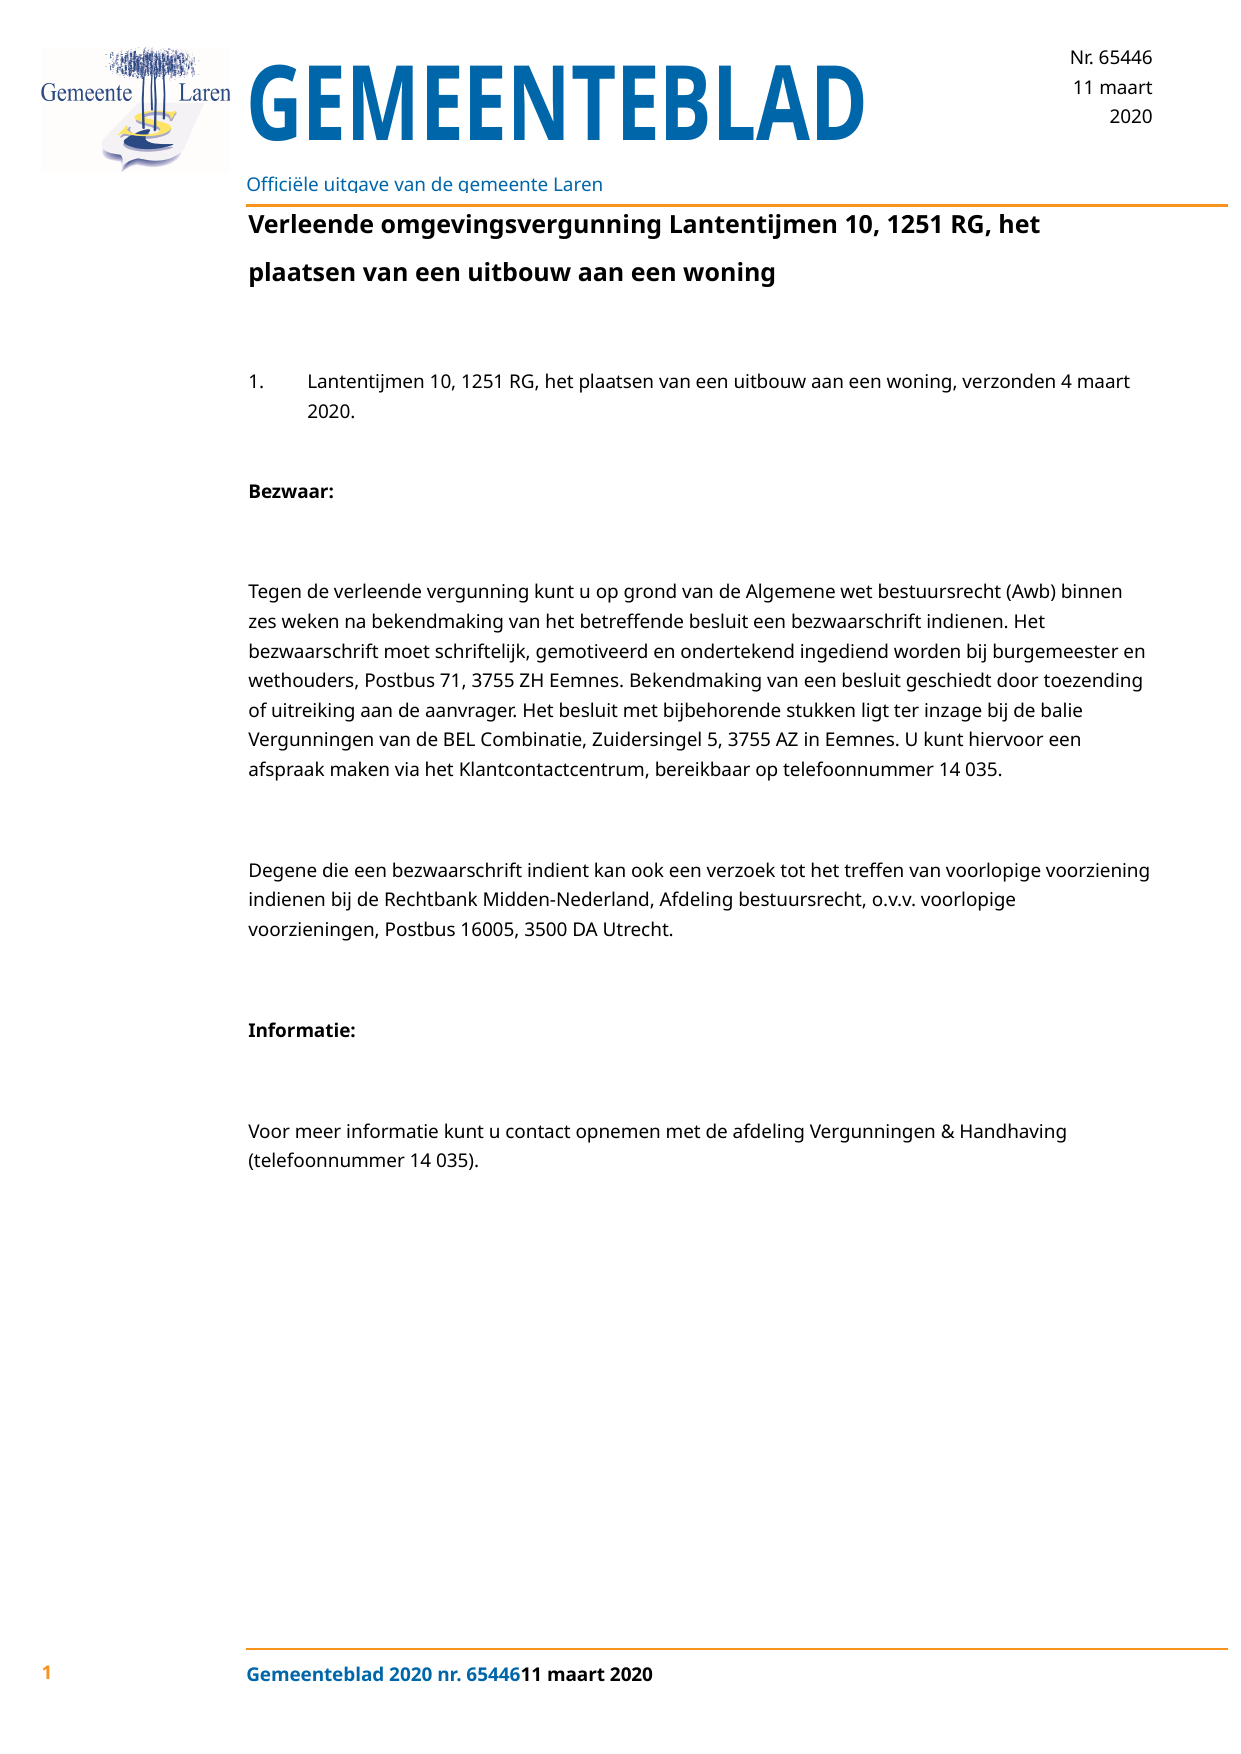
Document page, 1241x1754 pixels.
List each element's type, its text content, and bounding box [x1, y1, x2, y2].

text Voor meer informatie kunt u contact opnemen met de afdeling Vergunningen & Handhaving (telefoonnummer 14 035). [248, 1118, 1152, 1173]
text Tegen de verleende vergunning kunt u op grond van de Algemene wet bestuursrecht (Awb) binnen zes weken na bekendmaking van het betreffende besluit een bezwaarschrift indienen. Het bezwaarschrift moet schriftelijk, gemotiveerd en ondertekend ingediend worden bij burgemeester en wethouders, Postbus 71, 3755 ZH Eemnes. Bekendmaking van een besluit geschiedt door toezending of uitreiking aan de aanvrager. Het besluit met bijbehorende stukken ligt ter inzage bij de balie Vergunningen van de BEL Combinatie, Zuidersingel 5, 3755 AZ in Eemnes. U kunt hiervoor een afspraak maken via het Klantcontactcentrum, bereikbaar op telefoonnummer 14 035. [248, 579, 1152, 782]
text Degene die een bezwaarschrift indient kan ook een verzoek tot het treffen van voorlopige voorziening indienen bij de Rechtbank Midden-Nederland, Afdeling bestuursrecht, o.v.v. voorlopige voorzieningen, Postbus 16005, 3500 DA Utrecht. [248, 857, 1152, 942]
text Verleende omgevingsvergunning Lantentijmen 10, 1251 RG, het plaatsen van een uitbouw aan een woning [248, 207, 1152, 288]
text Informatie: [248, 1017, 1152, 1043]
picture [41, 47, 231, 172]
text Bezwaar: [248, 478, 1152, 504]
list Lantentijmen 10, 1251 RG, het plaatsen van een uitbouw aan een woning, verzonden 4 maart 2020. [248, 368, 1152, 424]
